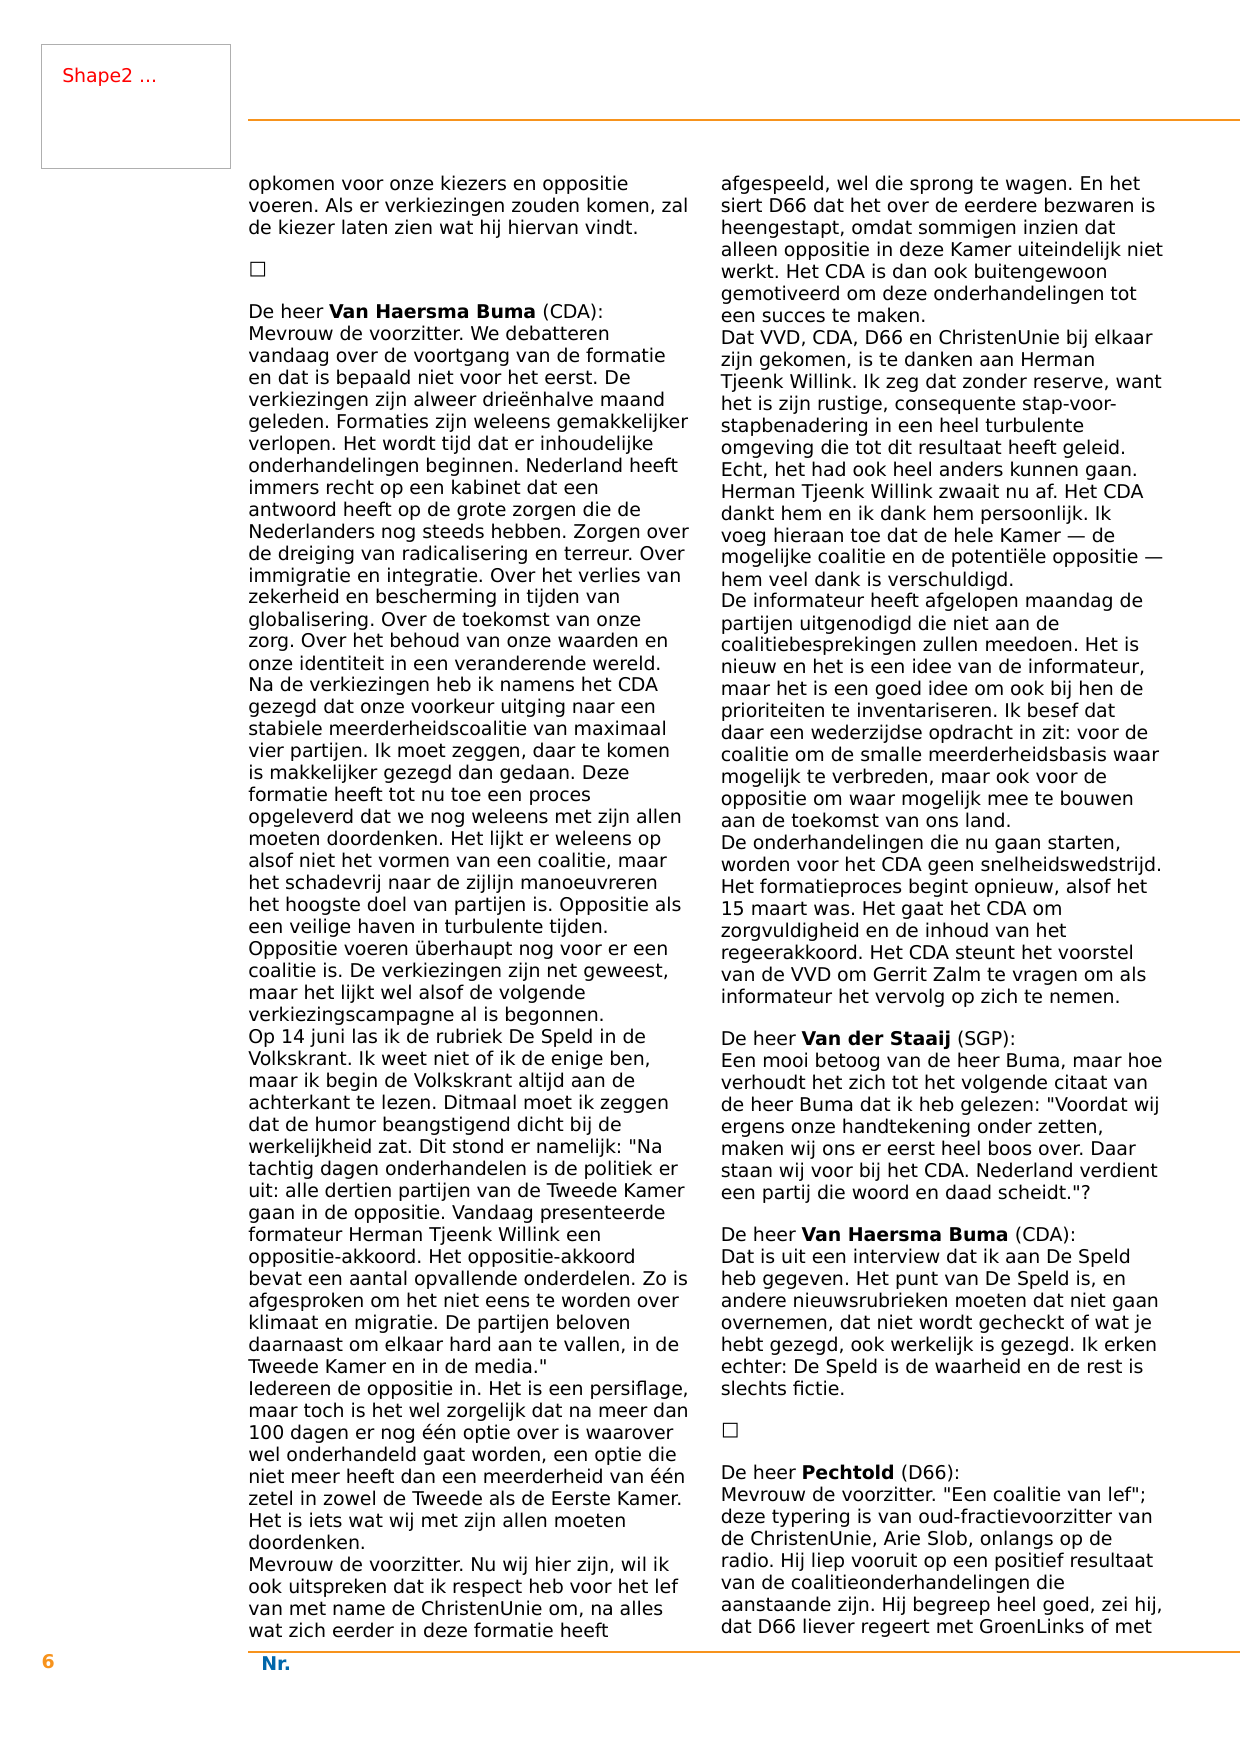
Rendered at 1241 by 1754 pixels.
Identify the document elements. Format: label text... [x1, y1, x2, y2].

text De heer Van Haersma Buma (CDA): [248, 301, 691, 323]
text Mevrouw de voorzitter. We debatteren vandaag over de voortgang van de formatie en dat is bepaald niet voor het eerst. De verkiezingen zijn alweer drieënhalve maand geleden. Formaties zijn weleens gemakkelijker verlopen. Het wordt tijd dat er inhoudelijke onderhandelingen beginnen. Nederland heeft immers recht op een kabinet dat een antwoord heeft op de grote zorgen die de Nederlanders nog steeds hebben. Zorgen over de dreiging van radicalisering en terreur. Over immigratie en integratie. Over het verlies van zekerheid en bescherming in tijden van globalisering. Over de toekomst van onze zorg. Over het behoud van onze waarden en onze identiteit in een veranderende wereld. [248, 323, 691, 674]
text Mevrouw de voorzitter. Nu wij hier zijn, wil ik ook uitspreken dat ik respect heb voor het lef van met name de ChristenUnie om, na alles wat zich eerder in deze formatie heeft [248, 1553, 691, 1641]
text De informateur heeft afgelopen maandag de partijen uitgenodigd die niet aan de coalitiebesprekingen zullen meedoen. Het is nieuw en het is een idee van de informateur, maar het is een goed idee om ook bij hen de prioriteiten te inventariseren. Ik besef dat daar een wederzijdse opdracht in zit: voor de coalitie om de smalle meerderheidsbasis waar mogelijk te verbreden, maar ook voor de oppositie om waar mogelijk mee te bouwen aan de toekomst van ons land. [721, 590, 1163, 832]
text De onderhandelingen die nu gaan starten, worden voor het CDA geen snelheidswedstrijd. Het formatieproces begint opnieuw, alsof het 15 maart was. Het gaat het CDA om zorgvuldigheid en de inhoud van het regeerakkoord. Het CDA steunt het voorstel van de VVD om Gerrit Zalm te vragen om als informateur het vervolg op zich te nemen. [721, 832, 1163, 1008]
text De heer Pechtold (D66): [721, 1462, 1163, 1484]
text Dat is uit een interview dat ik aan De Speld heb gegeven. Het punt van De Speld is, en andere nieuwsrubrieken moeten dat niet gaan overnemen, dat niet wordt gecheckt of wat je hebt gezegd, ook werkelijk is gezegd. Ik erken echter: De Speld is de waarheid en de rest is slechts fictie. [721, 1246, 1163, 1400]
text Iedereen de oppositie in. Het is een persiflage, maar toch is het wel zorgelijk dat na meer dan 100 dagen er nog één optie over is waarover wel onderhandeld gaat worden, een optie die niet meer heeft dan een meerderheid van één zetel in zowel de Tweede als de Eerste Kamer. Het is iets wat wij met zijn allen moeten doordenken. [248, 1378, 691, 1553]
text De heer Van der Staaij (SGP): [721, 1028, 1163, 1050]
text ⬜ [248, 259, 691, 281]
text Dat VVD, CDA, D66 en ChristenUnie bij elkaar zijn gekomen, is te danken aan Herman Tjeenk Willink. Ik zeg dat zonder reserve, want het is zijn rustige, consequente stap-voor-stapbenadering in een heel turbulente omgeving die tot dit resultaat heeft geleid. Echt, het had ook heel anders kunnen gaan. Herman Tjeenk Willink zwaait nu af. Het CDA dankt hem en ik dank hem persoonlijk. Ik voeg hieraan toe dat de hele Kamer — de mogelijke coalitie en de potentiële oppositie — hem veel dank is verschuldigd. [721, 327, 1163, 590]
text opkomen voor onze kiezers en oppositie voeren. Als er verkiezingen zouden komen, zal de kiezer laten zien wat hij hiervan vindt. [248, 173, 691, 239]
text Op 14 juni las ik de rubriek De Speld in de Volkskrant. Ik weet niet of ik de enige ben, maar ik begin de Volkskrant altijd aan de achterkant te lezen. Ditmaal moet ik zeggen dat de humor beangstigend dicht bij de werkelijkheid zat. Dit stond er namelijk: "Na tachtig dagen onderhandelen is de politiek er uit: alle dertien partijen van de Tweede Kamer gaan in de oppositie. Vandaag presenteerde formateur Herman Tjeenk Willink een oppositie-akkoord. Het oppositie-akkoord bevat een aantal opvallende onderdelen. Zo is afgesproken om het niet eens te worden over klimaat en migratie. De partijen beloven daarnaast om elkaar hard aan te vallen, in de Tweede Kamer en in de media." [248, 1026, 691, 1378]
text De heer Van Haersma Buma (CDA): [721, 1224, 1163, 1246]
text ⬜ [721, 1420, 1163, 1442]
text Na de verkiezingen heb ik namens het CDA gezegd dat onze voorkeur uitging naar een stabiele meerderheidscoalitie van maximaal vier partijen. Ik moet zeggen, daar te komen is makkelijker gezegd dan gedaan. Deze formatie heeft tot nu toe een proces opgeleverd dat we nog weleens met zijn allen moeten doordenken. Het lijkt er weleens op alsof niet het vormen van een coalitie, maar het schadevrij naar de zijlijn manoeuvreren het hoogste doel van partijen is. Oppositie als een veilige haven in turbulente tijden. Oppositie voeren überhaupt nog voor er een coalitie is. De verkiezingen zijn net geweest, maar het lijkt wel alsof de volgende verkiezingscampagne al is begonnen. [248, 674, 691, 1026]
text Een mooi betoog van de heer Buma, maar hoe verhoudt het zich tot het volgende citaat van de heer Buma dat ik heb gelezen: "Voordat wij ergens onze handtekening onder zetten, maken wij ons er eerst heel boos over. Daar staan wij voor bij het CDA. Nederland verdient een partij die woord en daad scheidt."? [721, 1050, 1163, 1204]
text Mevrouw de voorzitter. "Een coalitie van lef"; deze typering is van oud-fractievoorzitter van de ChristenUnie, Arie Slob, onlangs op de radio. Hij liep vooruit op een positief resultaat van de coalitieonderhandelingen die aanstaande zijn. Hij begreep heel goed, zei hij, dat D66 liever regeert met GroenLinks of met [721, 1484, 1163, 1637]
text afgespeeld, wel die sprong te wagen. En het siert D66 dat het over de eerdere bezwaren is heengestapt, omdat sommigen inzien dat alleen oppositie in deze Kamer uiteindelijk niet werkt. Het CDA is dan ook buitengewoon gemotiveerd om deze onderhandelingen tot een succes te maken. [721, 173, 1163, 327]
